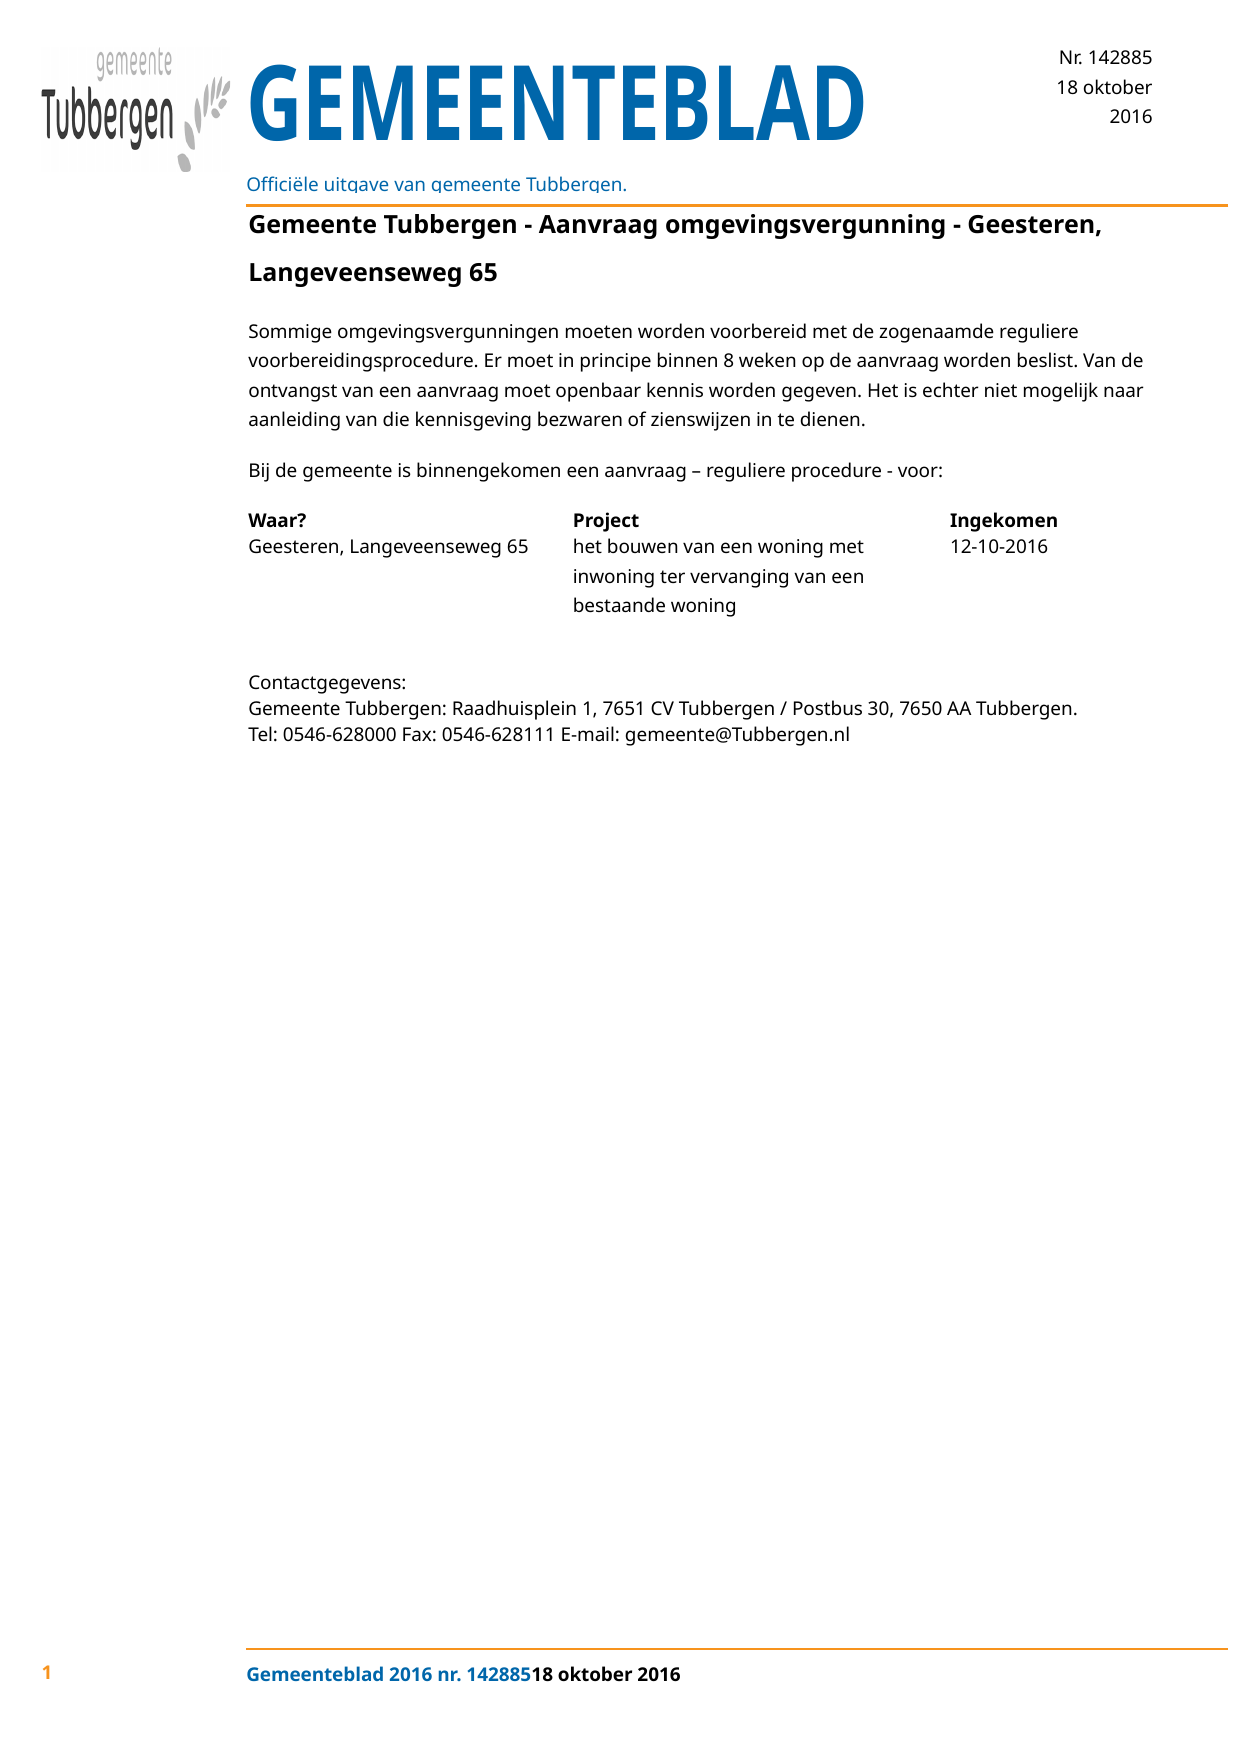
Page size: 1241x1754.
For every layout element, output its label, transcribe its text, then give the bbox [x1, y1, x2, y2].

text Gemeente Tubbergen: Raadhuisplein 1, 7651 CV Tubbergen / Postbus 30, 7650 AA Tubbergen. [248, 695, 1152, 721]
table_header Ingekomen [950, 508, 1152, 533]
picture [41, 47, 231, 172]
text Tel: 0546-628000 Fax: 0546-628111 E-mail: gemeente@Tubbergen.nl [248, 721, 1152, 746]
text Sommige omgevingsvergunningen moeten worden voorbereid met de zogenaamde reguliere voorbereidingsprocedure. Er moet in principe binnen 8 weken op de aanvraag worden beslist. Van de ontvangst van een aanvraag moet openbaar kennis worden gegeven. Het is echter niet mogelijk naar aanleiding van die kennisgeving bezwaren of zienswijzen in te dienen. [248, 318, 1152, 432]
table_header Project [573, 508, 950, 533]
table_cell het bouwen van een woning met inwoning ter vervanging van een bestaande woning [573, 533, 950, 618]
text Bij de gemeente is binnengekomen een aanvraag – reguliere procedure - voor: [248, 457, 1152, 483]
text Contactgegevens: [248, 669, 1152, 695]
text Gemeente Tubbergen - Aanvraag omgevingsvergunning - Geesteren, Langeveenseweg 65 [248, 207, 1152, 288]
table_header Waar? [248, 508, 573, 533]
table_cell 12-10-2016 [950, 533, 1152, 618]
table_cell Geesteren, Langeveenseweg 65 [248, 533, 573, 618]
